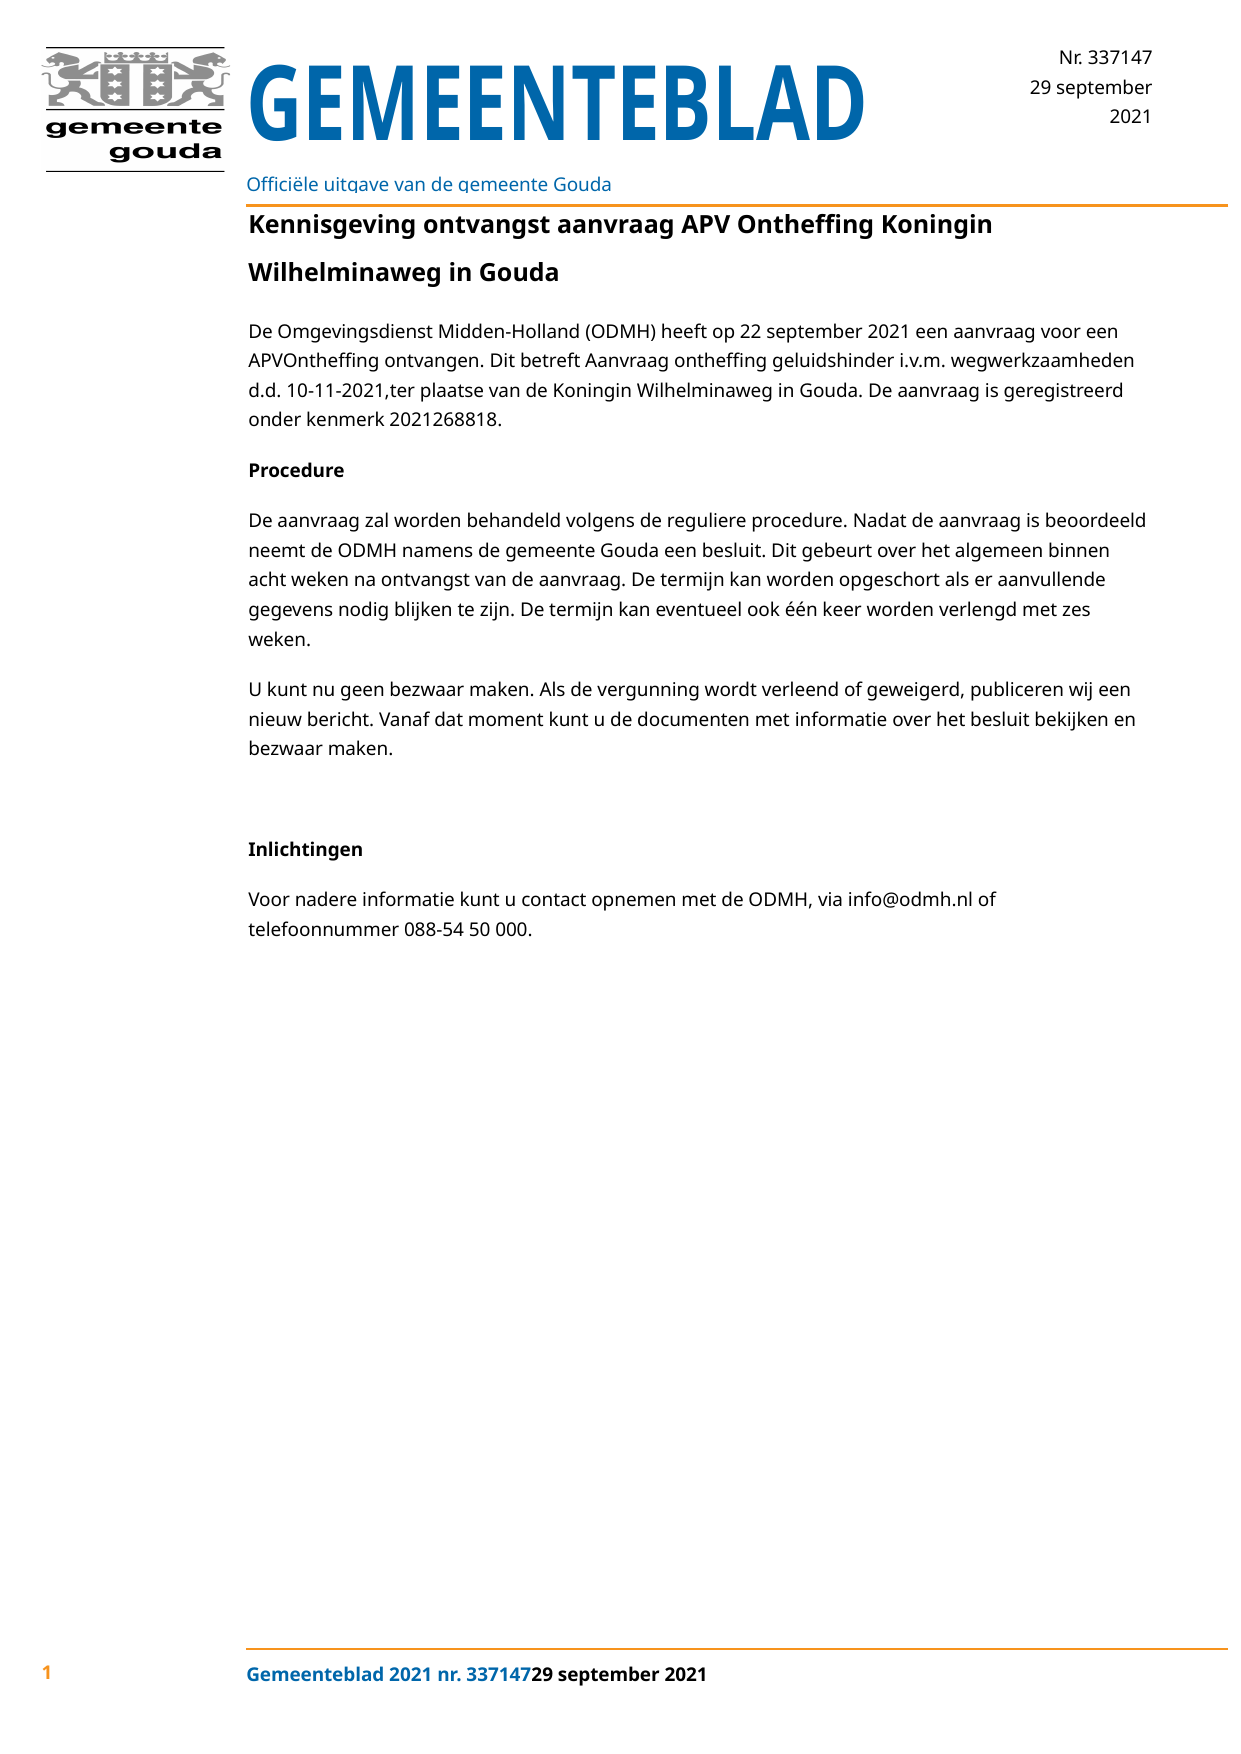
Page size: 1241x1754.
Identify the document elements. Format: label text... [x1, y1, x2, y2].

picture [41, 47, 231, 172]
text Inlichtingen [248, 836, 1152, 862]
text U kunt nu geen bezwaar maken. Als de vergunning wordt verleend of geweigerd, publiceren wij een nieuw bericht. Vanaf dat moment kunt u de documenten met informatie over het besluit bekijken en bezwaar maken. [248, 676, 1152, 761]
text Procedure [248, 457, 1152, 483]
text Kennisgeving ontvangst aanvraag APV Ontheffing Koningin Wilhelminaweg in Gouda [248, 207, 1152, 288]
text De Omgevingsdienst Midden-Holland (ODMH) heeft op 22 september 2021 een aanvraag voor een APVOntheffing ontvangen. Dit betreft Aanvraag ontheffing geluidshinder i.v.m. wegwerkzaamheden d.d. 10-11-2021,ter plaatse van de Koningin Wilhelminaweg in Gouda. De aanvraag is geregistreerd onder kenmerk 2021268818. [248, 318, 1152, 432]
text De aanvraag zal worden behandeld volgens de reguliere procedure. Nadat de aanvraag is beoordeeld neemt de ODMH namens de gemeente Gouda een besluit. Dit gebeurt over het algemeen binnen acht weken na ontvangst van de aanvraag. De termijn kan worden opgeschort als er aanvullende gegevens nodig blijken te zijn. De termijn kan eventueel ook één keer worden verlengd met zes weken. [248, 507, 1152, 652]
text Voor nadere informatie kunt u contact opnemen met de ODMH, via info@odmh.nl of telefoonnummer 088-54 50 000. [248, 887, 1152, 942]
